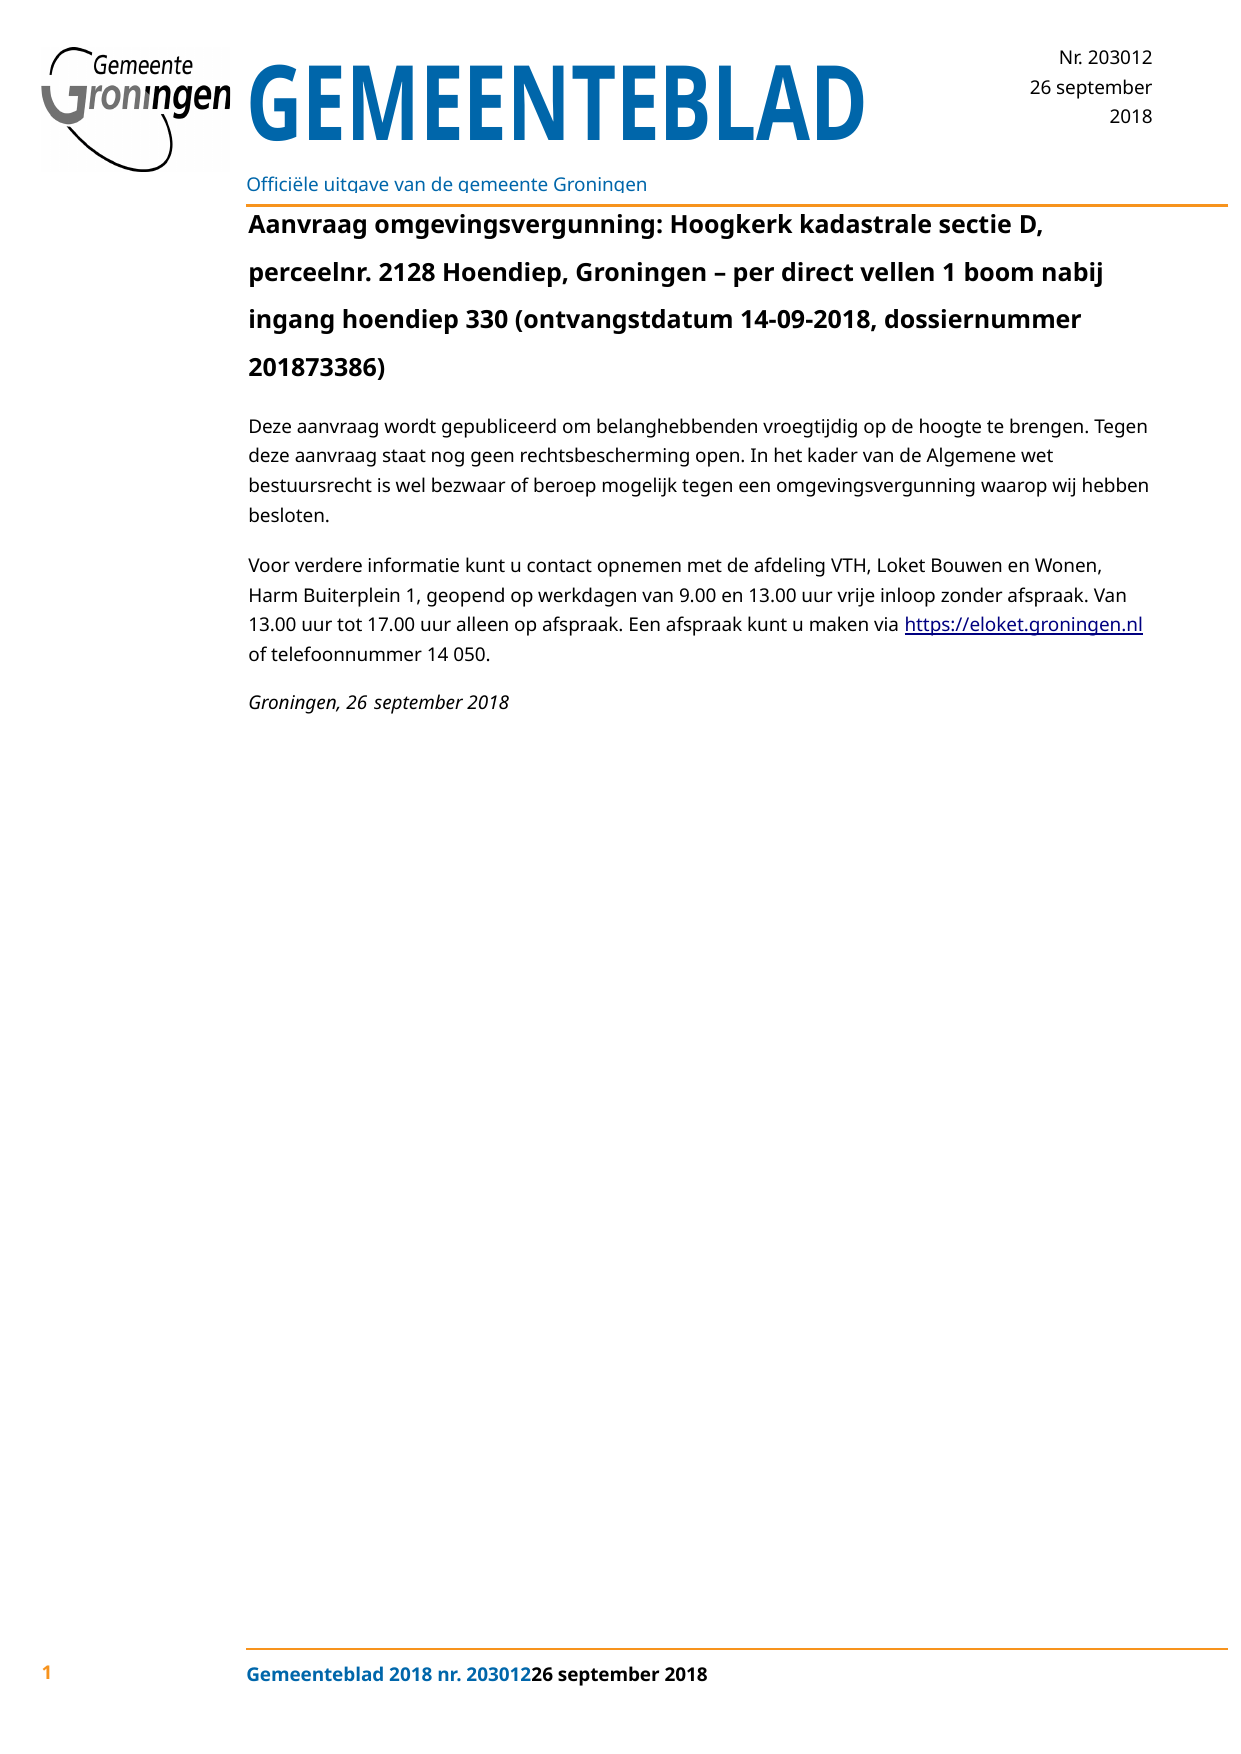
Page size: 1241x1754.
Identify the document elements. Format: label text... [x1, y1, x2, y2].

picture [41, 47, 231, 172]
text Aanvraag omgevingsvergunning: Hoogkerk kadastrale sectie D, perceelnr. 2128 Hoendiep, Groningen – per direct vellen 1 boom nabij ingang hoendiep 330 (ontvangstdatum 14-09-2018, dossiernummer 201873386) [248, 207, 1152, 384]
text Groningen, 26 september 2018 [248, 689, 1152, 714]
text Voor verdere informatie kunt u contact opnemen met de afdeling VTH, Loket Bouwen en Wonen, Harm Buiterplein 1, geopend op werkdagen van 9.00 en 13.00 uur vrije inloop zonder afspraak. Van 13.00 uur tot 17.00 uur alleen op afspraak. Een afspraak kunt u maken via https://eloket.groningen.nl of telefoonnummer 14 050. [248, 552, 1152, 667]
text Deze aanvraag wordt gepubliceerd om belanghebbenden vroegtijdig op de hoogte te brengen. Tegen deze aanvraag staat nog geen rechtsbescherming open. In het kader van de Algemene wet bestuursrecht is wel bezwaar of beroep mogelijk tegen een omgevingsvergunning waarop wij hebben besloten. [248, 413, 1152, 528]
